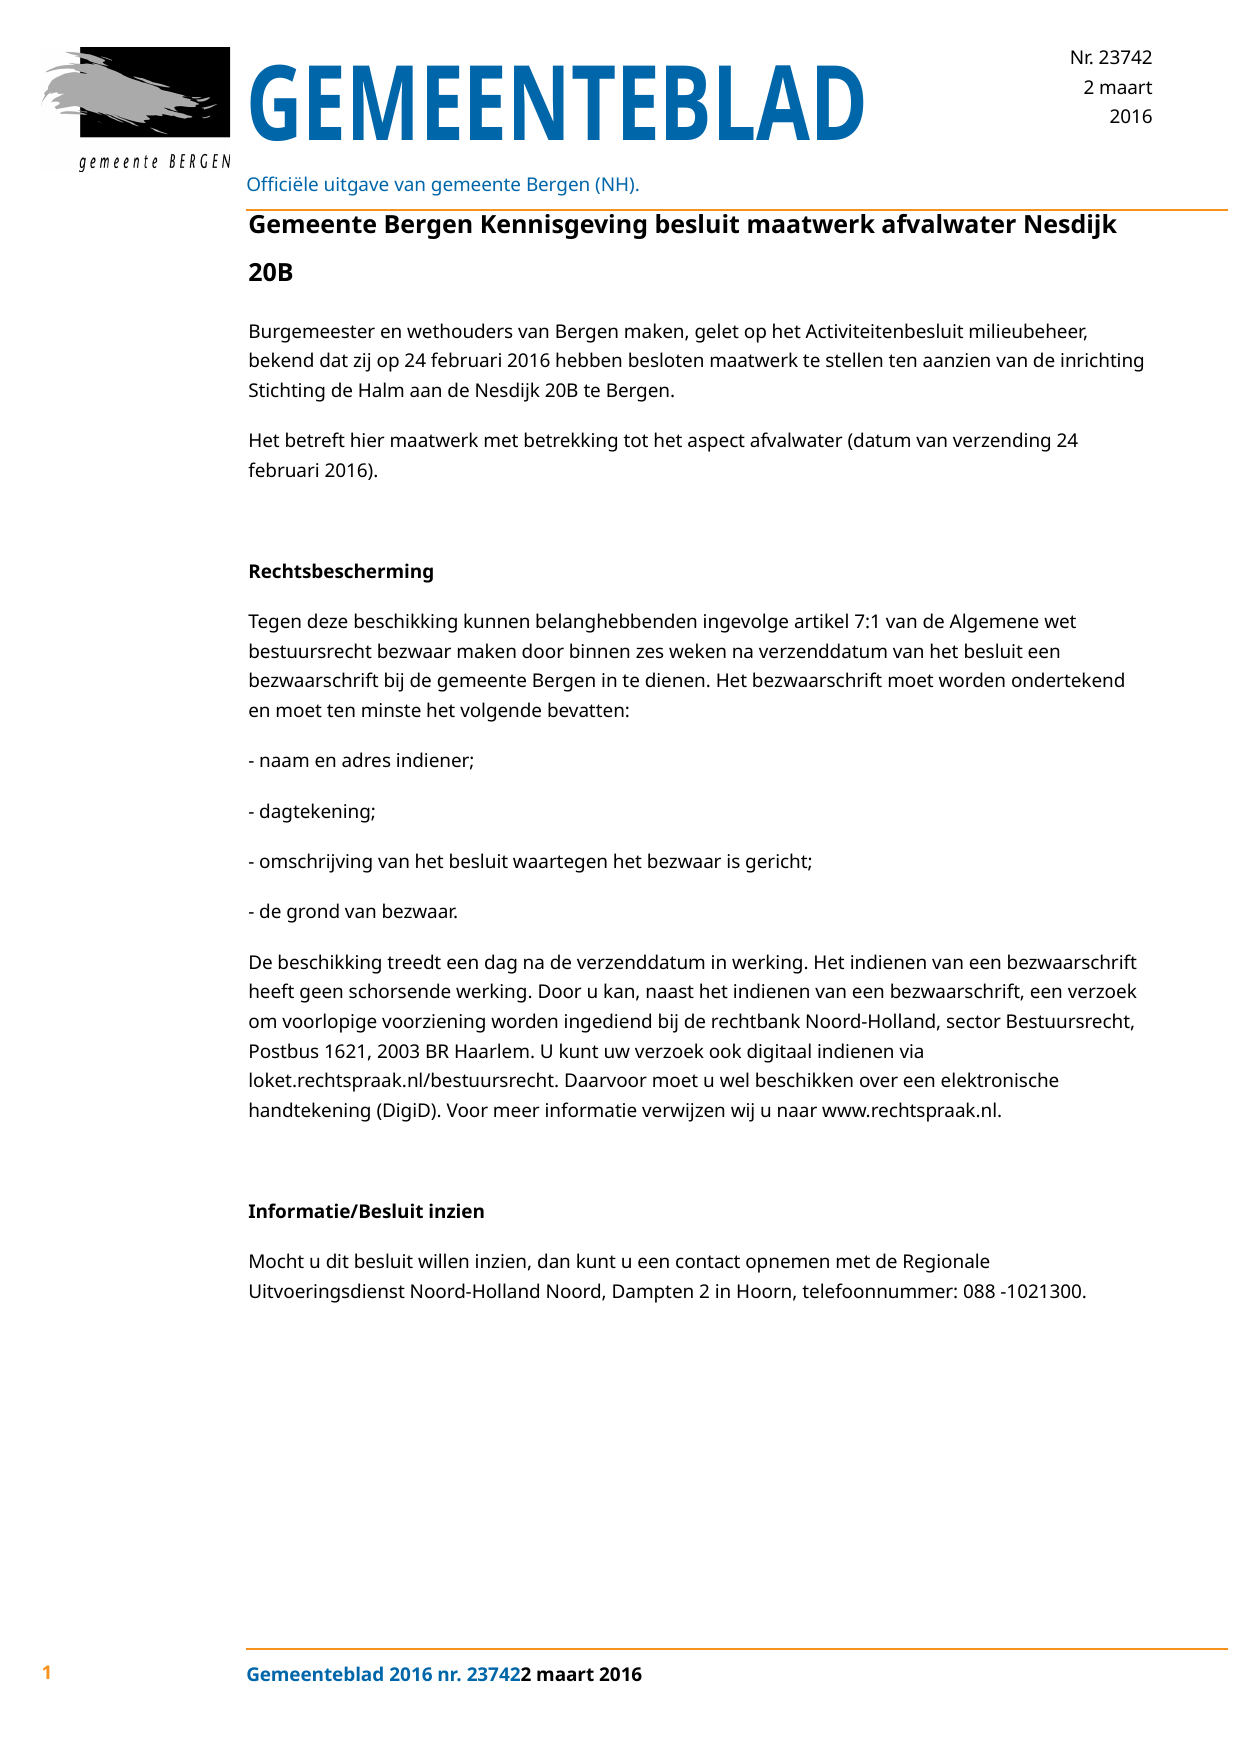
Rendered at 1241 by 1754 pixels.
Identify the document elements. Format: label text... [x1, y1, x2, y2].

text Rechtsbescherming [248, 558, 1152, 584]
text Tegen deze beschikking kunnen belanghebbenden ingevolge artikel 7:1 van de Algemene wet bestuursrecht bezwaar maken door binnen zes weken na verzenddatum van het besluit een bezwaarschrift bij de gemeente Bergen in te dienen. Het bezwaarschrift moet worden ondertekend en moet ten minste het volgende bevatten: [248, 608, 1152, 723]
text De beschikking treedt een dag na de verzenddatum in werking. Het indienen van een bezwaarschrift heeft geen schorsende werking. Door u kan, naast het indienen van een bezwaarschrift, een verzoek om voorlopige voorziening worden ingediend bij de rechtbank Noord-Holland, sector Bestuursrecht, Postbus 1621, 2003 BR Haarlem. U kunt uw verzoek ook digitaal indienen via loket.rechtspraak.nl/bestuursrecht. Daarvoor moet u wel beschikken over een elektronische handtekening (DigiD). Voor meer informatie verwijzen wij u naar www.rechtspraak.nl. [248, 949, 1152, 1123]
picture [41, 47, 231, 172]
text Burgemeester en wethouders van Bergen maken, gelet op het Activiteitenbesluit milieubeheer, bekend dat zij op 24 februari 2016 hebben besloten maatwerk te stellen ten aanzien van de inrichting Stichting de Halm aan de Nesdijk 20B te Bergen. [248, 318, 1152, 403]
text Mocht u dit besluit willen inzien, dan kunt u een contact opnemen met de Regionale Uitvoeringsdienst Noord-Holland Noord, Dampten 2 in Hoorn, telefoonnummer: 088 -1021300. [248, 1248, 1152, 1304]
text Het betreft hier maatwerk met betrekking tot het aspect afvalwater (datum van verzending 24 februari 2016). [248, 427, 1152, 483]
text - dagtekening; [248, 798, 1152, 824]
text - de grond van bezwaar. [248, 899, 1152, 924]
text - omschrijving van het besluit waartegen het bezwaar is gericht; [248, 848, 1152, 874]
text Informatie/Besluit inzien [248, 1198, 1152, 1224]
text - naam en adres indiener; [248, 747, 1152, 773]
text Gemeente Bergen Kennisgeving besluit maatwerk afvalwater Nesdijk 20B [248, 211, 1152, 288]
